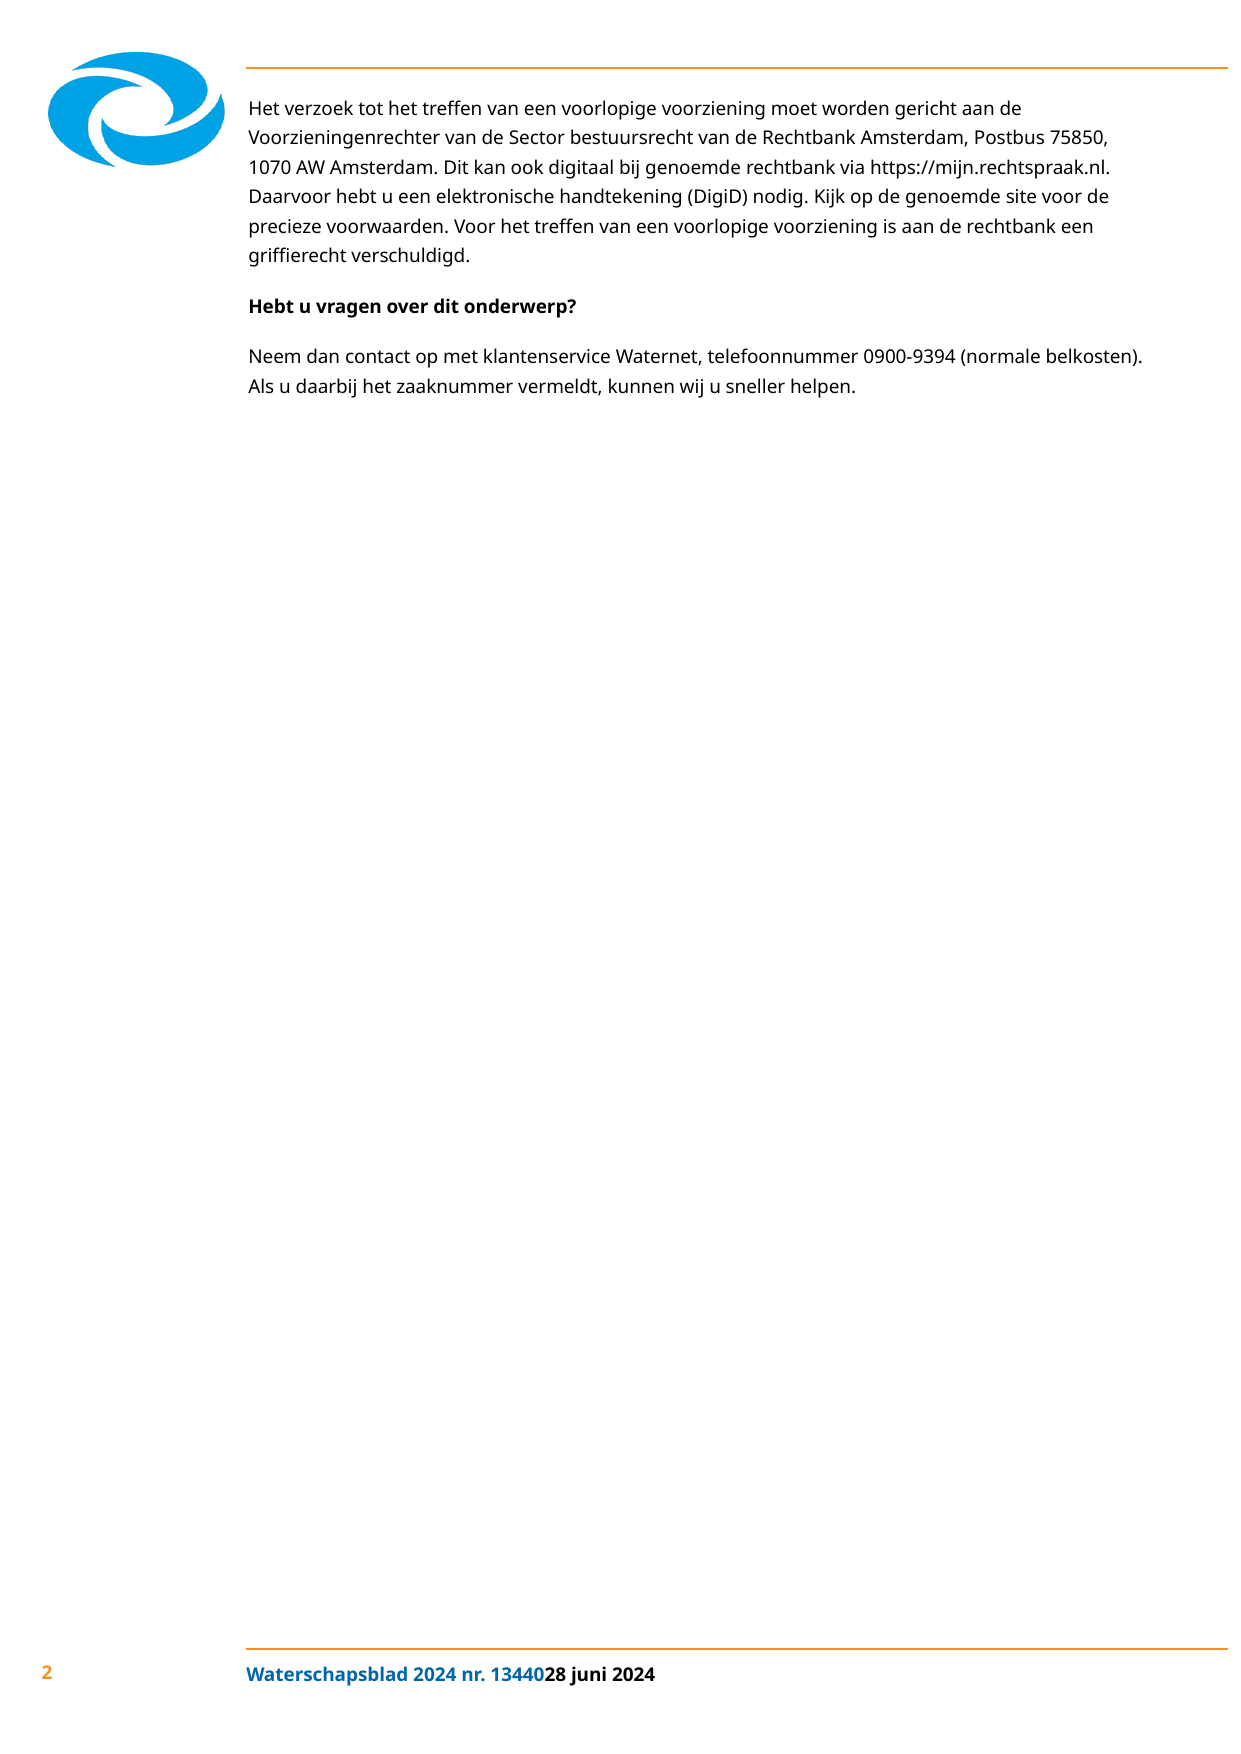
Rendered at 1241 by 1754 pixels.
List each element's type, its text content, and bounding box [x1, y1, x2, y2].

text Het verzoek tot het treffen van een voorlopige voorziening moet worden gericht aan de Voorzieningenrechter van de Sector bestuursrecht van de Rechtbank Amsterdam, Postbus 75850, 1070 AW Amsterdam. Dit kan ook digitaal bij genoemde rechtbank via https://mijn.rechtspraak.nl. Daarvoor hebt u een elektronische handtekening (DigiD) nodig. Kijk op de genoemde site voor de precieze voorwaarden. Voor het treffen van een voorlopige voorziening is aan de rechtbank een griffierecht verschuldigd. [248, 95, 1152, 268]
picture [41, 47, 231, 172]
text Neem dan contact op met klantenservice Waternet, telefoonnummer 0900-9394 (normale belkosten). Als u daarbij het zaaknummer vermeldt, kunnen wij u sneller helpen. [248, 343, 1152, 399]
text Hebt u vragen over dit onderwerp? [248, 293, 1152, 319]
